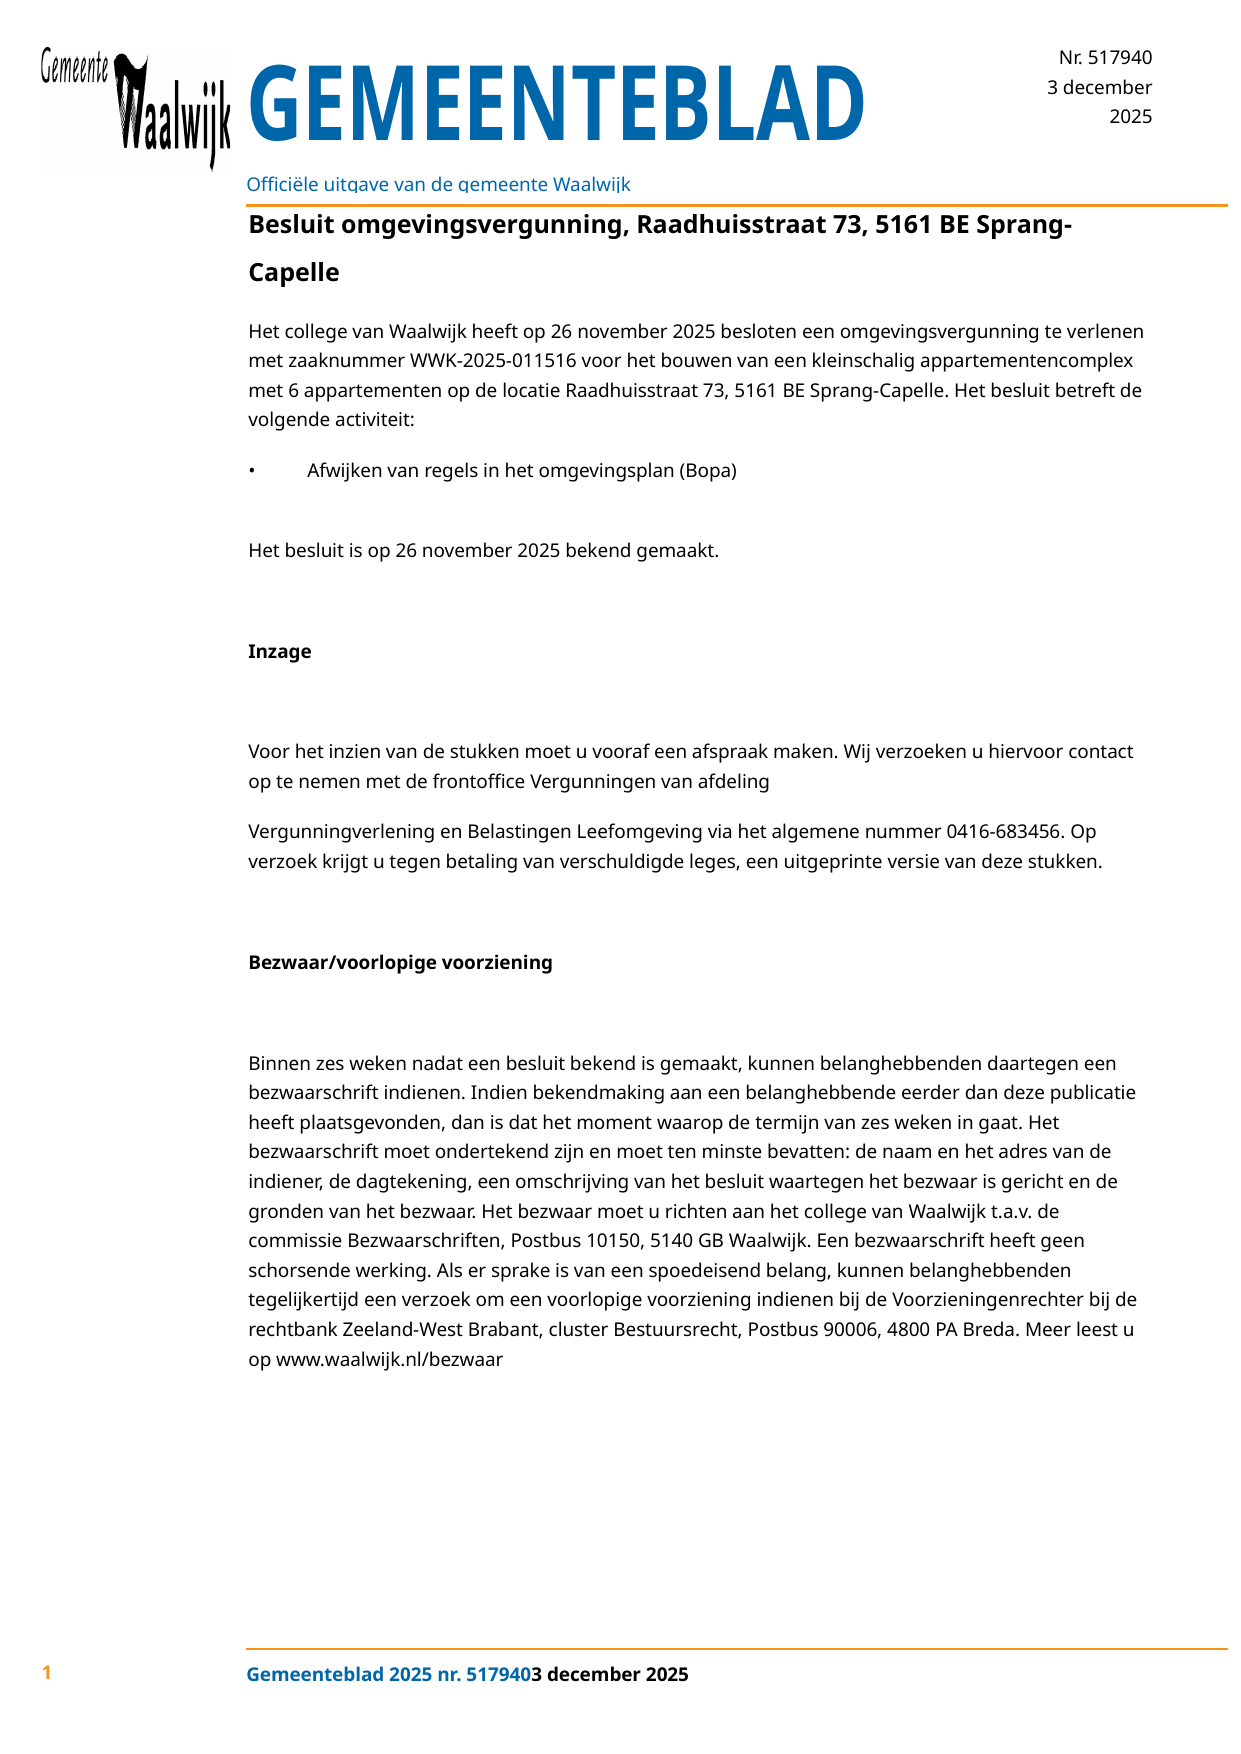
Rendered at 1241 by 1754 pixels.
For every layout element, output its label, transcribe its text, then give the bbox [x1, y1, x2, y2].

list Afwijken van regels in het omgevingsplan (Bopa) [248, 457, 1152, 483]
text Inzage [248, 638, 1152, 664]
text Het besluit is op 26 november 2025 bekend gemaakt. [248, 537, 1152, 563]
text Bezwaar/voorlopige voorziening [248, 949, 1152, 975]
text Besluit omgevingsvergunning, Raadhuisstraat 73, 5161 BE Sprang-Capelle [248, 207, 1152, 288]
text Vergunningverlening en Belastingen Leefomgeving via het algemene nummer 0416-683456. Op verzoek krijgt u tegen betaling van verschuldigde leges, een uitgeprinte versie van deze stukken. [248, 819, 1152, 874]
text Voor het inzien van de stukken moet u vooraf een afspraak maken. Wij verzoeken u hiervoor contact op te nemen met de frontoffice Vergunningen van afdeling [248, 739, 1152, 794]
picture [41, 47, 231, 172]
text Het college van Waalwijk heeft op 26 november 2025 besloten een omgevingsvergunning te verlenen met zaaknummer WWK-2025-011516 voor het bouwen van een kleinschalig appartementencomplex met 6 appartementen op de locatie Raadhuisstraat 73, 5161 BE Sprang-Capelle. Het besluit betreft de volgende activiteit: [248, 318, 1152, 432]
text Binnen zes weken nadat een besluit bekend is gemaakt, kunnen belanghebbenden daartegen een bezwaarschrift indienen. Indien bekendmaking aan een belanghebbende eerder dan deze publicatie heeft plaatsgevonden, dan is dat het moment waarop de termijn van zes weken in gaat. Het bezwaarschrift moet ondertekend zijn en moet ten minste bevatten: de naam en het adres van de indiener, de dagtekening, een omschrijving van het besluit waartegen het bezwaar is gericht en de gronden van het bezwaar. Het bezwaar moet u richten aan het college van Waalwijk t.a.v. de commissie Bezwaarschriften, Postbus 10150, 5140 GB Waalwijk. Een bezwaarschrift heeft geen schorsende werking. Als er sprake is van een spoedeisend belang, kunnen belanghebbenden tegelijkertijd een verzoek om een voorlopige voorziening indienen bij de Voorzieningenrechter bij de rechtbank Zeeland-West Brabant, cluster Bestuursrecht, Postbus 90006, 4800 PA Breda. Meer leest u op www.waalwijk.nl/bezwaar [248, 1050, 1152, 1372]
